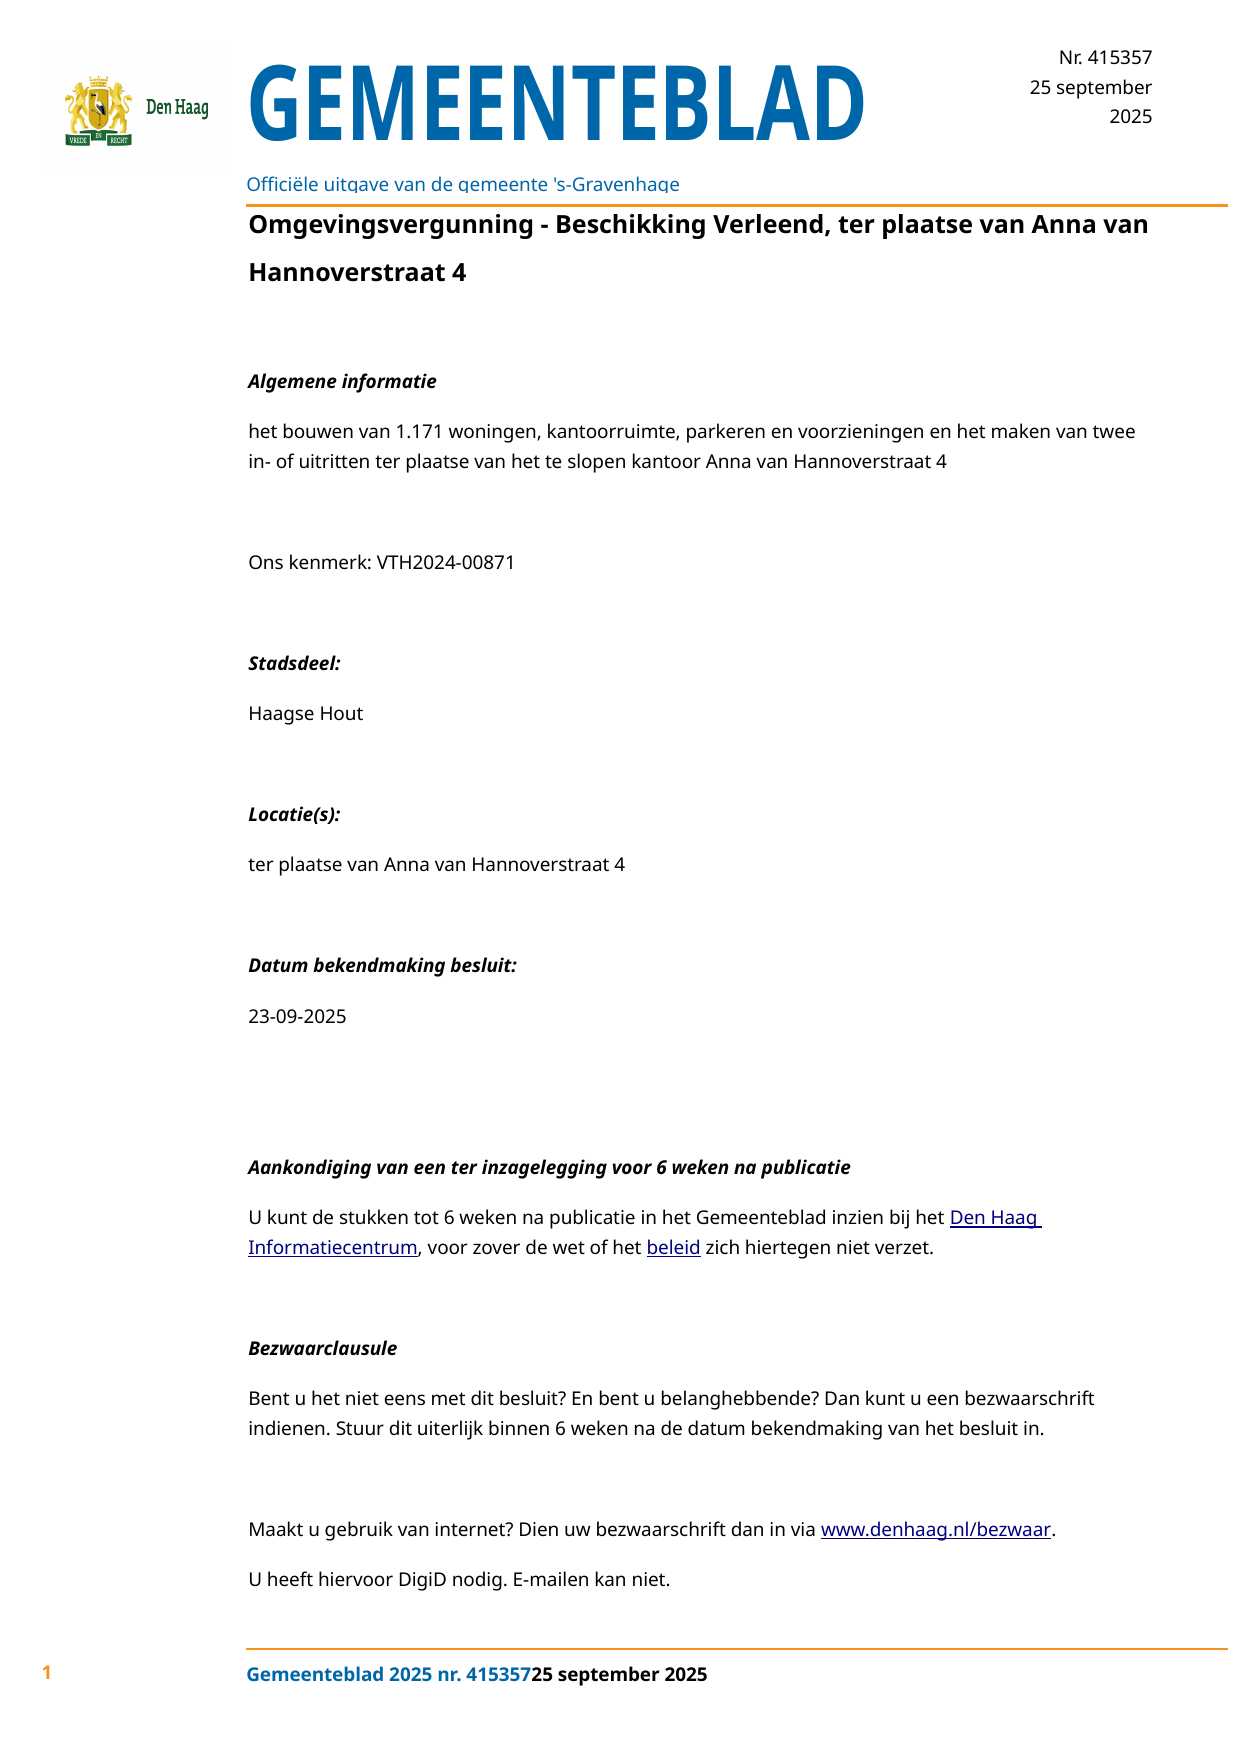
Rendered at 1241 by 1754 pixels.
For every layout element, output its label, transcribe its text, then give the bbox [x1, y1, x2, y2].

text 23-09-2025 [248, 1003, 1152, 1029]
text Omgevingsvergunning - Beschikking Verleend, ter plaatse van Anna van Hannoverstraat 4 [248, 207, 1152, 288]
text Bent u het niet eens met dit besluit? En bent u belanghebbende? Dan kunt u een bezwaarschrift indienen. Stuur dit uiterlijk binnen 6 weken na de datum bekendmaking van het besluit in. [248, 1385, 1152, 1441]
text U kunt de stukken tot 6 weken na publicatie in het Gemeenteblad inzien bij het Den Haag Informatiecentrum, voor zover de wet of het beleid zich hiertegen niet verzet. [248, 1204, 1152, 1260]
text Haagse Hout [248, 700, 1152, 726]
text het bouwen van 1.171 woningen, kantoorruimte, parkeren en voorzieningen en het maken van twee in- of uitritten ter plaatse van het te slopen kantoor Anna van Hannoverstraat 4 [248, 419, 1152, 474]
text Bezwaarclausule [248, 1335, 1152, 1361]
text Stadsdeel: [248, 650, 1152, 676]
text Datum bekendmaking besluit: [248, 952, 1152, 978]
picture [41, 47, 231, 172]
text Aankondiging van een ter inzagelegging voor 6 weken na publicatie [248, 1154, 1152, 1180]
text Ons kenmerk: VTH2024-00871 [248, 549, 1152, 575]
text ter plaatse van Anna van Hannoverstraat 4 [248, 852, 1152, 877]
text Locatie(s): [248, 801, 1152, 827]
text Maakt u gebruik van internet? Dien uw bezwaarschrift dan in via www.denhaag.nl/bezwaar. [248, 1516, 1152, 1542]
text Algemene informatie [248, 368, 1152, 394]
text U heeft hiervoor DigiD nodig. E-mailen kan niet. [248, 1566, 1152, 1592]
